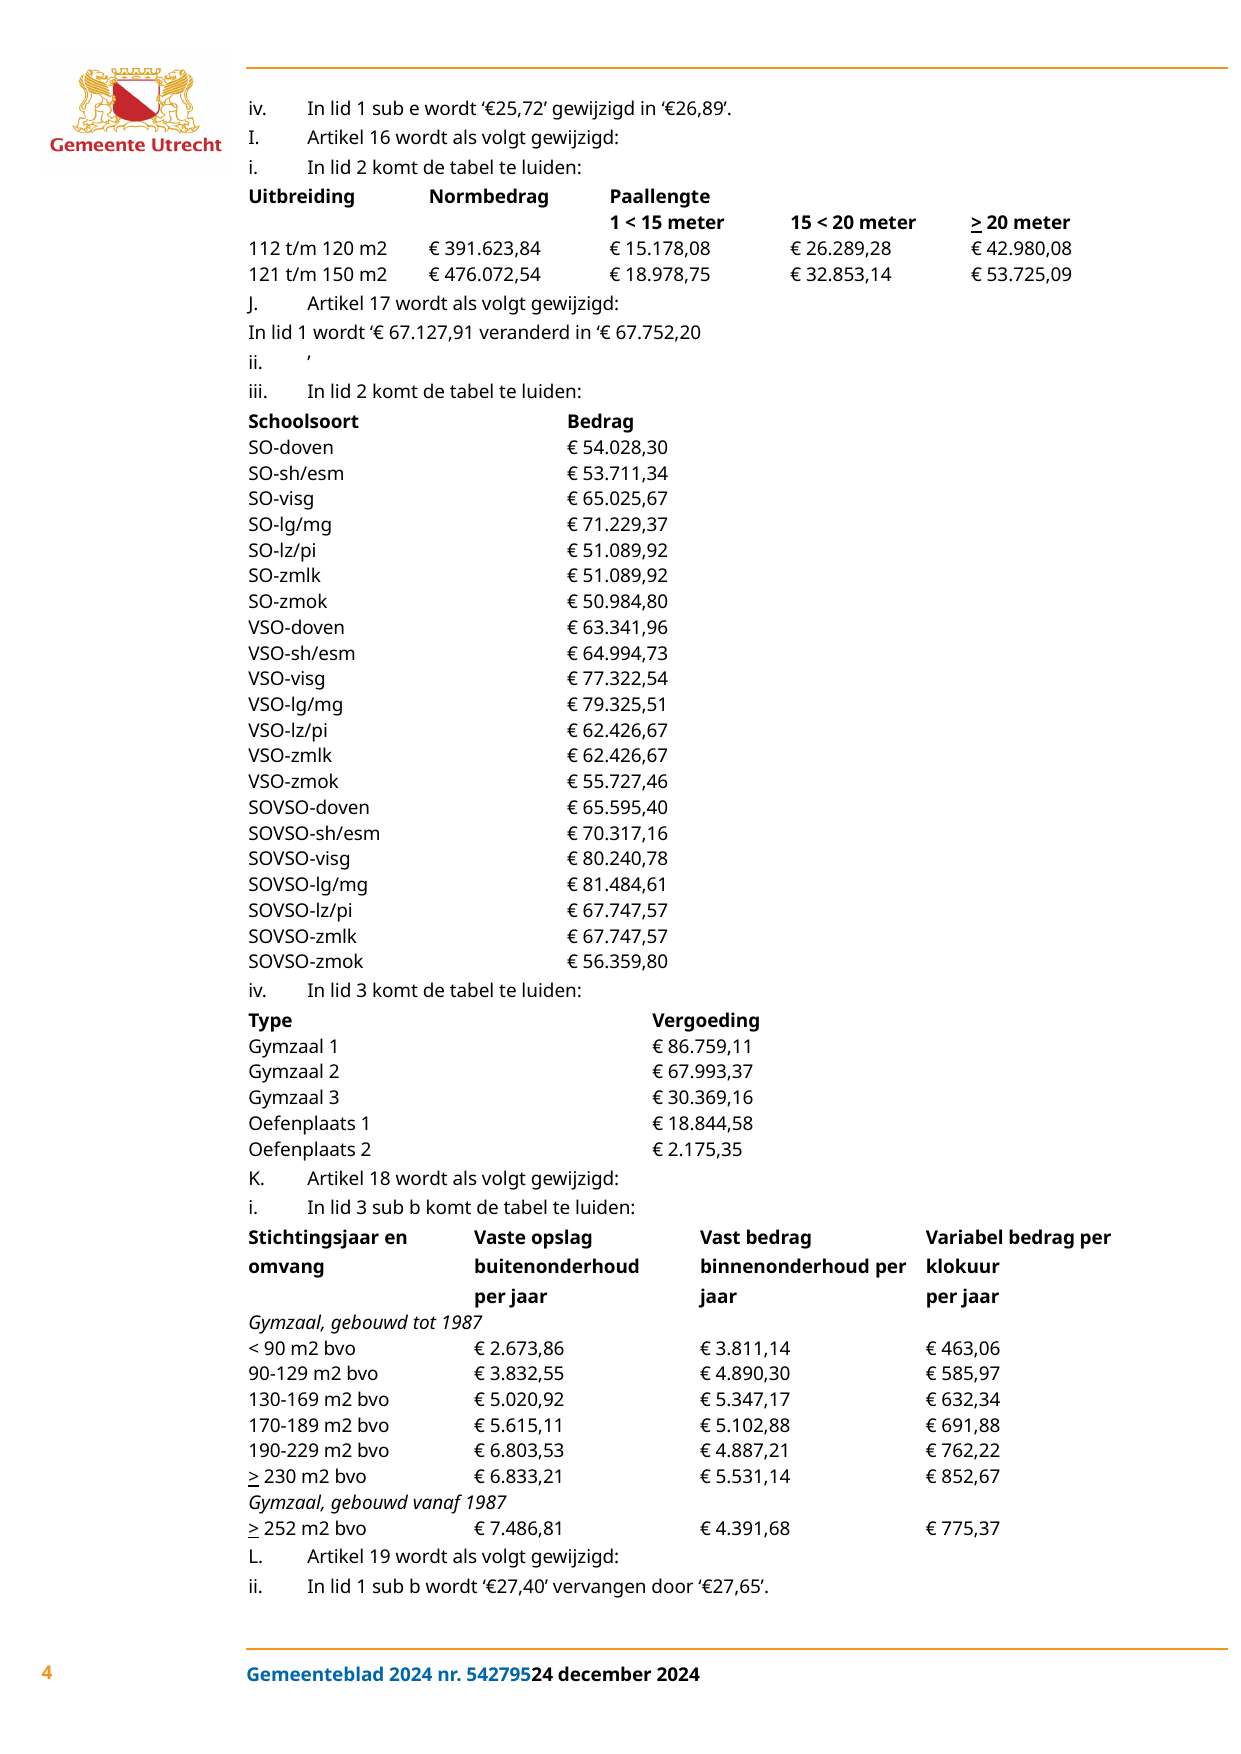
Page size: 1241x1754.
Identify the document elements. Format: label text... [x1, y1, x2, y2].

table_cell SO-zmok [248, 588, 567, 614]
table_cell VSO-doven [248, 614, 567, 640]
table_cell € 71.229,37 [567, 511, 1152, 537]
list In lid 3 komt de tabel te luiden: [248, 977, 1152, 1003]
table_cell Gymzaal 3 [248, 1084, 652, 1110]
table_cell € 463,06 [926, 1335, 1152, 1360]
list In lid 3 sub b komt de tabel te luiden: [248, 1194, 1152, 1220]
table_cell VSO-visg [248, 666, 567, 691]
table_cell € 5.102,88 [700, 1412, 926, 1438]
table_cell € 70.317,16 [567, 820, 1152, 846]
table_cell € 64.994,73 [567, 640, 1152, 666]
list Artikel 18 wordt als volgt gewijzigd: [248, 1165, 1152, 1191]
table_cell € 476.072,54 [429, 261, 609, 287]
table_cell SOVSO-zmlk [248, 923, 567, 948]
table_cell 1 < 15 meter [609, 209, 790, 235]
table_cell € 62.426,67 [567, 743, 1152, 768]
list In lid 1 sub e wordt ‘€25,72’ gewijzigd in ‘€26,89’. [248, 95, 1152, 121]
table_header Stichtingsjaar en omvang [248, 1224, 474, 1309]
table_header Bedrag [567, 408, 1152, 434]
table_cell € 18.844,58 [652, 1110, 1152, 1136]
table_cell 130-169 m2 bvo [248, 1386, 474, 1412]
table_cell 170-189 m2 bvo [248, 1412, 474, 1438]
table_cell Gymzaal, gebouwd vanaf 1987 [248, 1489, 1152, 1515]
table_cell [248, 209, 429, 235]
table_header Normbedrag [429, 184, 609, 209]
table_cell € 80.240,78 [567, 846, 1152, 871]
table_cell € 51.089,92 [567, 563, 1152, 588]
table_cell VSO-zmok [248, 769, 567, 794]
table_cell € 691,88 [926, 1412, 1152, 1438]
table_cell € 53.711,34 [567, 460, 1152, 485]
table_cell Oefenplaats 1 [248, 1110, 652, 1136]
table_cell € 4.887,21 [700, 1438, 926, 1463]
table_cell € 63.341,96 [567, 614, 1152, 640]
table_cell € 65.025,67 [567, 485, 1152, 511]
table_cell € 26.289,28 [790, 235, 971, 261]
list Artikel 19 wordt als volgt gewijzigd: [248, 1544, 1152, 1569]
table_cell € 67.993,37 [652, 1059, 1152, 1084]
table_cell € 65.595,40 [567, 794, 1152, 820]
table_cell € 54.028,30 [567, 434, 1152, 460]
table_cell > 252 m2 bvo [248, 1515, 474, 1541]
list In lid 1 sub b wordt ‘€27,40’ vervangen door ‘€27,65’. [248, 1573, 1152, 1599]
table_header Vast bedrag binnenonderhoud per jaar [700, 1224, 926, 1309]
table_cell € 3.811,14 [700, 1335, 926, 1360]
table_cell € 3.832,55 [474, 1360, 700, 1386]
table_cell € 4.890,30 [700, 1360, 926, 1386]
table_cell € 79.325,51 [567, 691, 1152, 717]
table_cell € 67.747,57 [567, 923, 1152, 948]
text In lid 1 wordt ‘€ 67.127,91 veranderd in ‘€ 67.752,20 [248, 319, 1152, 345]
picture [41, 47, 231, 172]
table_header Uitbreiding [248, 184, 429, 209]
table_cell Gymzaal 2 [248, 1059, 652, 1084]
table_cell Gymzaal 1 [248, 1033, 652, 1059]
table_cell SO-visg [248, 485, 567, 511]
table_cell € 62.426,67 [567, 717, 1152, 743]
table_cell € 6.803,53 [474, 1438, 700, 1463]
table_cell € 391.623,84 [429, 235, 609, 261]
table_cell SO-lz/pi [248, 537, 567, 563]
table_cell 90-129 m2 bvo [248, 1360, 474, 1386]
table_cell € 852,67 [926, 1463, 1152, 1489]
table_cell 15 < 20 meter [790, 209, 971, 235]
table_cell SOVSO-visg [248, 846, 567, 871]
table_cell € 5.531,14 [700, 1463, 926, 1489]
table_cell VSO-sh/esm [248, 640, 567, 666]
table_cell € 4.391,68 [700, 1515, 926, 1541]
table_cell SO-doven [248, 434, 567, 460]
table_header Vergoeding [652, 1007, 1152, 1033]
table_header Schoolsoort [248, 408, 567, 434]
table_cell € 775,37 [926, 1515, 1152, 1541]
table_cell [429, 209, 609, 235]
table_cell SOVSO-sh/esm [248, 820, 567, 846]
table_cell VSO-lz/pi [248, 717, 567, 743]
table_cell € 50.984,80 [567, 588, 1152, 614]
list Artikel 17 wordt als volgt gewijzigd: [248, 290, 1152, 316]
table_cell € 30.369,16 [652, 1084, 1152, 1110]
table_cell € 762,22 [926, 1438, 1152, 1463]
table_cell 190-229 m2 bvo [248, 1438, 474, 1463]
table_cell < 90 m2 bvo [248, 1335, 474, 1360]
table_cell > 230 m2 bvo [248, 1463, 474, 1489]
table_cell € 32.853,14 [790, 261, 971, 287]
table_cell € 67.747,57 [567, 897, 1152, 923]
table_cell € 86.759,11 [652, 1033, 1152, 1059]
table_cell SO-zmlk [248, 563, 567, 588]
table_cell € 6.833,21 [474, 1463, 700, 1489]
table_cell € 18.978,75 [609, 261, 790, 287]
table_cell SO-sh/esm [248, 460, 567, 485]
table_cell € 53.725,09 [971, 261, 1152, 287]
list ’ [248, 349, 1152, 375]
table_cell € 42.980,08 [971, 235, 1152, 261]
table_cell Gymzaal, gebouwd tot 1987 [248, 1309, 1152, 1335]
table_cell € 5.615,11 [474, 1412, 700, 1438]
table_cell € 15.178,08 [609, 235, 790, 261]
table_header Vaste opslag buitenonderhoud per jaar [474, 1224, 700, 1309]
table_cell € 51.089,92 [567, 537, 1152, 563]
table_cell € 5.020,92 [474, 1386, 700, 1412]
table_cell SOVSO-doven [248, 794, 567, 820]
table_cell SOVSO-zmok [248, 949, 567, 974]
list In lid 2 komt de tabel te luiden: [248, 378, 1152, 404]
table_cell 121 t/m 150 m2 [248, 261, 429, 287]
table_cell € 56.359,80 [567, 949, 1152, 974]
table_cell € 2.175,35 [652, 1136, 1152, 1162]
table_header Paallengte [609, 184, 1152, 209]
table_cell € 55.727,46 [567, 769, 1152, 794]
table_cell 112 t/m 120 m2 [248, 235, 429, 261]
table_cell € 632,34 [926, 1386, 1152, 1412]
table_header Variabel bedrag per klokuur per jaar [926, 1224, 1152, 1309]
table_header Type [248, 1007, 652, 1033]
table_cell > 20 meter [971, 209, 1152, 235]
table_cell € 585,97 [926, 1360, 1152, 1386]
table_cell SOVSO-lg/mg [248, 871, 567, 897]
table_cell € 5.347,17 [700, 1386, 926, 1412]
table_cell € 7.486,81 [474, 1515, 700, 1541]
list Artikel 16 wordt als volgt gewijzigd: [248, 124, 1152, 150]
table_cell € 81.484,61 [567, 871, 1152, 897]
list In lid 2 komt de tabel te luiden: [248, 154, 1152, 180]
table_cell VSO-zmlk [248, 743, 567, 768]
table_cell Oefenplaats 2 [248, 1136, 652, 1162]
table_cell € 77.322,54 [567, 666, 1152, 691]
table_cell SOVSO-lz/pi [248, 897, 567, 923]
table_cell VSO-lg/mg [248, 691, 567, 717]
table_cell € 2.673,86 [474, 1335, 700, 1360]
table_cell SO-lg/mg [248, 511, 567, 537]
